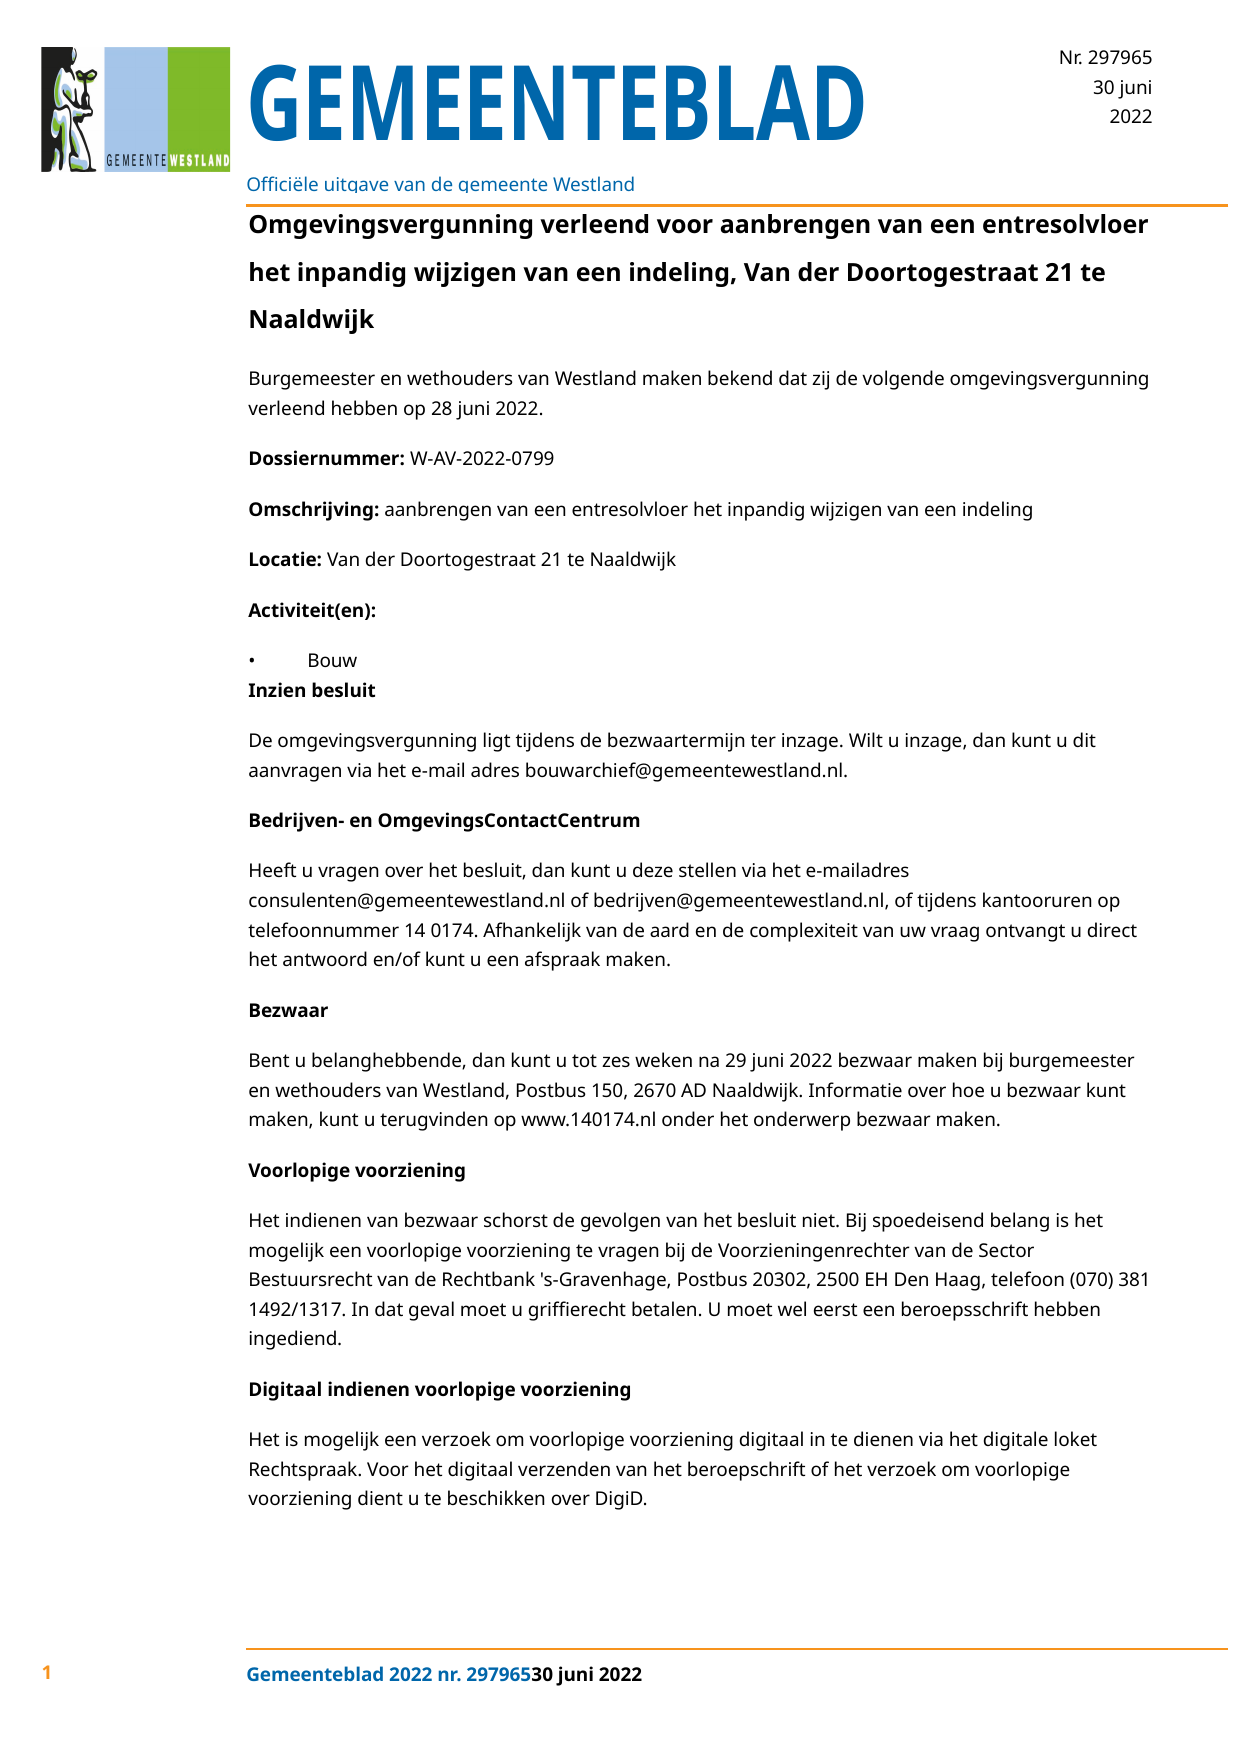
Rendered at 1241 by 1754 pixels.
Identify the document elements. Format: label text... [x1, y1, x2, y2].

text De omgevingsvergunning ligt tijdens de bezwaartermijn ter inzage. Wilt u inzage, dan kunt u dit aanvragen via het e-mail adres bouwarchief@gemeentewestland.nl. [248, 727, 1152, 782]
text Bedrijven- en OmgevingsContactCentrum [248, 807, 1152, 833]
text Activiteit(en): [248, 597, 1152, 622]
text Burgemeester en wethouders van Westland maken bekend dat zij de volgende omgevingsvergunning verleend hebben op 28 juni 2022. [248, 366, 1152, 421]
text Locatie: Van der Doortogestraat 21 te Naaldwijk [248, 546, 1152, 572]
text Digitaal indienen voorlopige voorziening [248, 1376, 1152, 1402]
text Het indienen van bezwaar schorst de gevolgen van het besluit niet. Bij spoedeisend belang is het mogelijk een voorlopige voorziening te vragen bij de Voorzieningenrechter van de Sector Bestuursrecht van de Rechtbank 's-Gravenhage, Postbus 20302, 2500 EH Den Haag, telefoon (070) 381 1492/1317. In dat geval moet u griffierecht betalen. U moet wel eerst een beroepsschrift hebben ingediend. [248, 1207, 1152, 1351]
text Omgevingsvergunning verleend voor aanbrengen van een entresolvloer het inpandig wijzigen van een indeling, Van der Doortogestraat 21 te Naaldwijk [248, 207, 1152, 336]
text Bent u belanghebbende, dan kunt u tot zes weken na 29 juni 2022 bezwaar maken bij burgemeester en wethouders van Westland, Postbus 150, 2670 AD Naaldwijk. Informatie over hoe u bezwaar kunt maken, kunt u terugvinden op www.140174.nl onder het onderwerp bezwaar maken. [248, 1047, 1152, 1132]
picture [41, 47, 231, 172]
text Het is mogelijk een verzoek om voorlopige voorziening digitaal in te dienen via het digitale loket Rechtspraak. Voor het digitaal verzenden van het beroepschrift of het verzoek om voorlopige voorziening dient u te beschikken over DigiD. [248, 1426, 1152, 1511]
text Voorlopige voorziening [248, 1157, 1152, 1182]
list Bouw [248, 647, 1152, 673]
text Heeft u vragen over het besluit, dan kunt u deze stellen via het e-mailadres consulenten@gemeentewestland.nl of bedrijven@gemeentewestland.nl, of tijdens kantooruren op telefoonnummer 14 0174. Afhankelijk van de aard en de complexiteit van uw vraag ontvangt u direct het antwoord en/of kunt u een afspraak maken. [248, 858, 1152, 972]
text Inzien besluit [248, 677, 1152, 702]
text Dossiernummer: W-AV-2022-0799 [248, 446, 1152, 471]
text Bezwaar [248, 997, 1152, 1022]
text Omschrijving: aanbrengen van een entresolvloer het inpandig wijzigen van een indeling [248, 496, 1152, 522]
